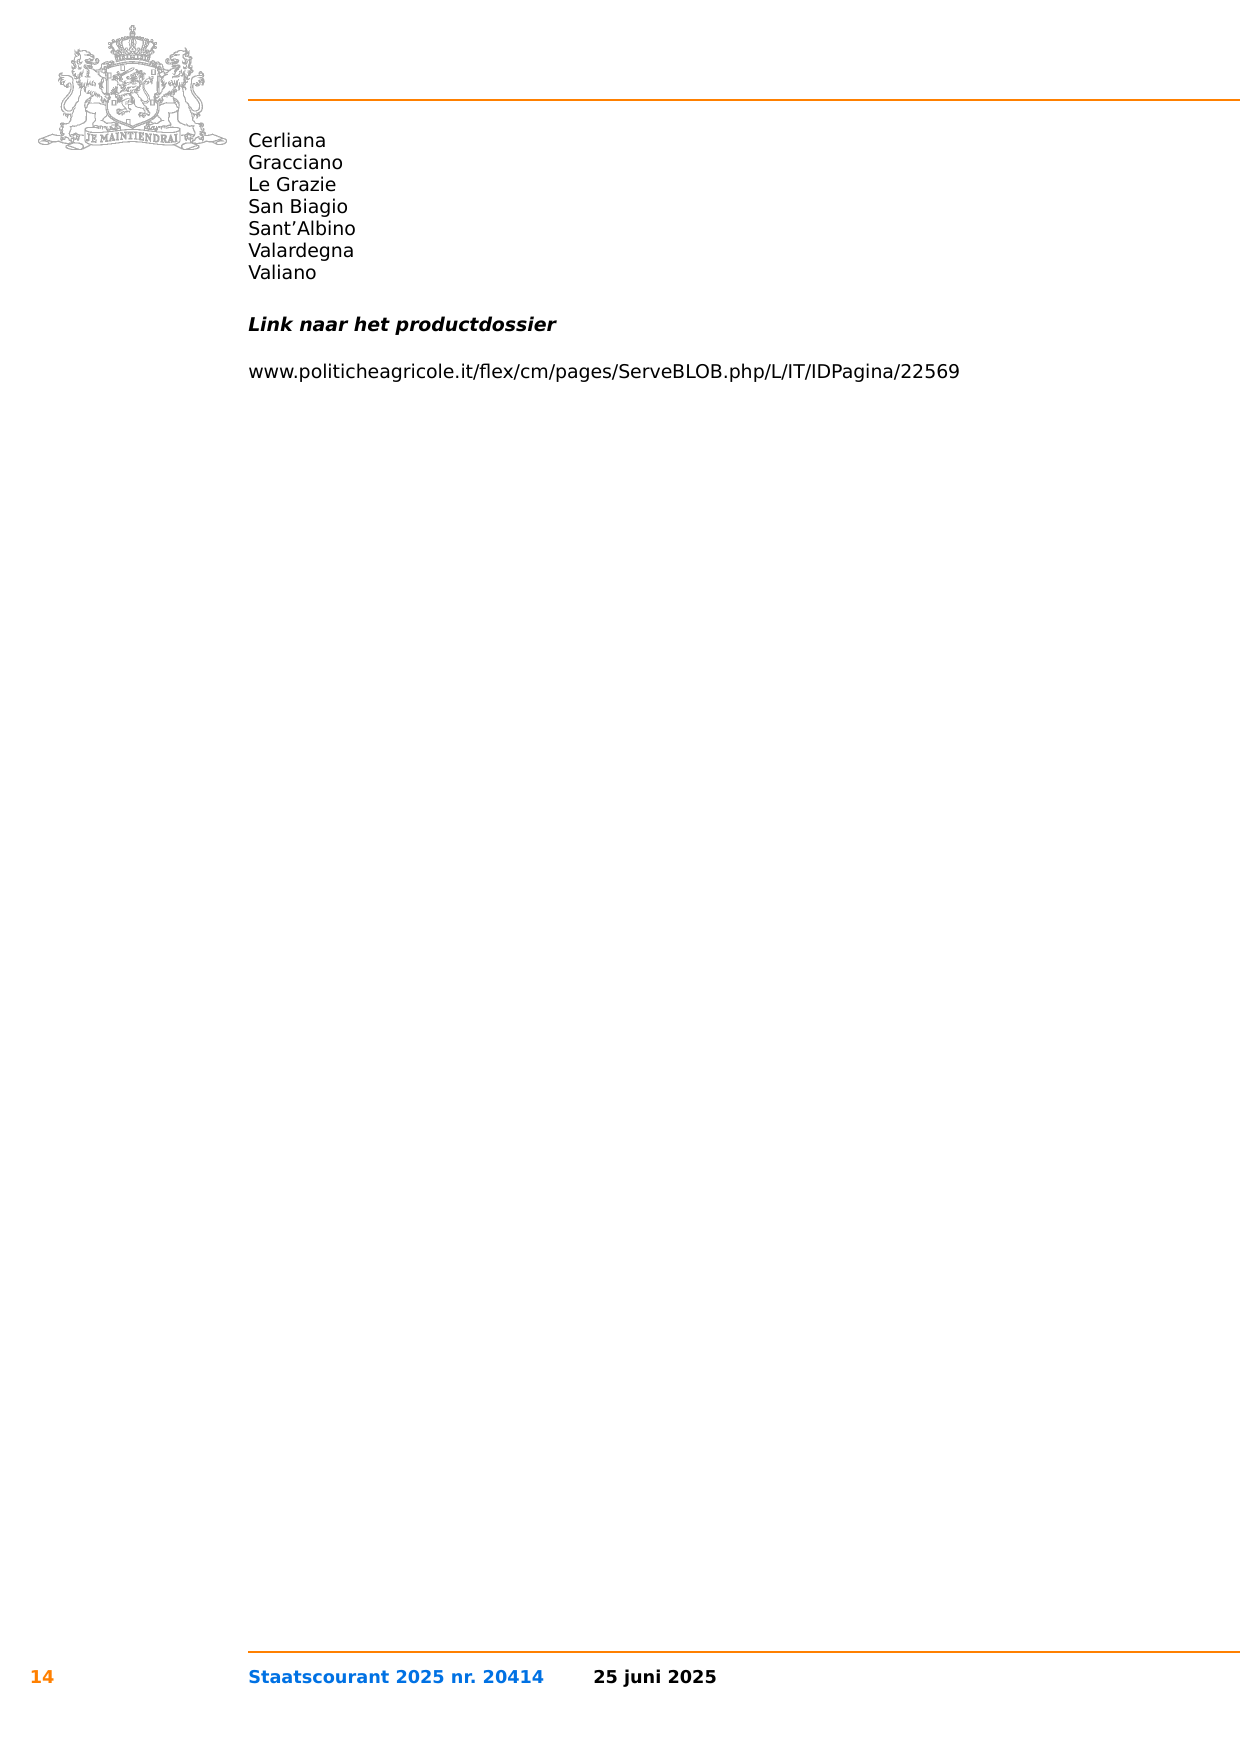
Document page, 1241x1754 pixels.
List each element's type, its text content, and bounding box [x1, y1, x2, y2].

text Valiano [248, 262, 1163, 284]
text www.politicheagricole.it/flex/cm/pages/ServeBLOB.php/L/IT/IDPagina/22569 [248, 361, 1163, 383]
subtitle Link naar het productdossier [248, 314, 1163, 336]
picture [38, 25, 227, 150]
text Le Grazie [248, 174, 1163, 196]
text Cerliana [248, 130, 1163, 152]
text Gracciano [248, 152, 1163, 174]
text Sant’Albino [248, 218, 1163, 240]
text San Biagio [248, 196, 1163, 218]
text Valardegna [248, 240, 1163, 262]
